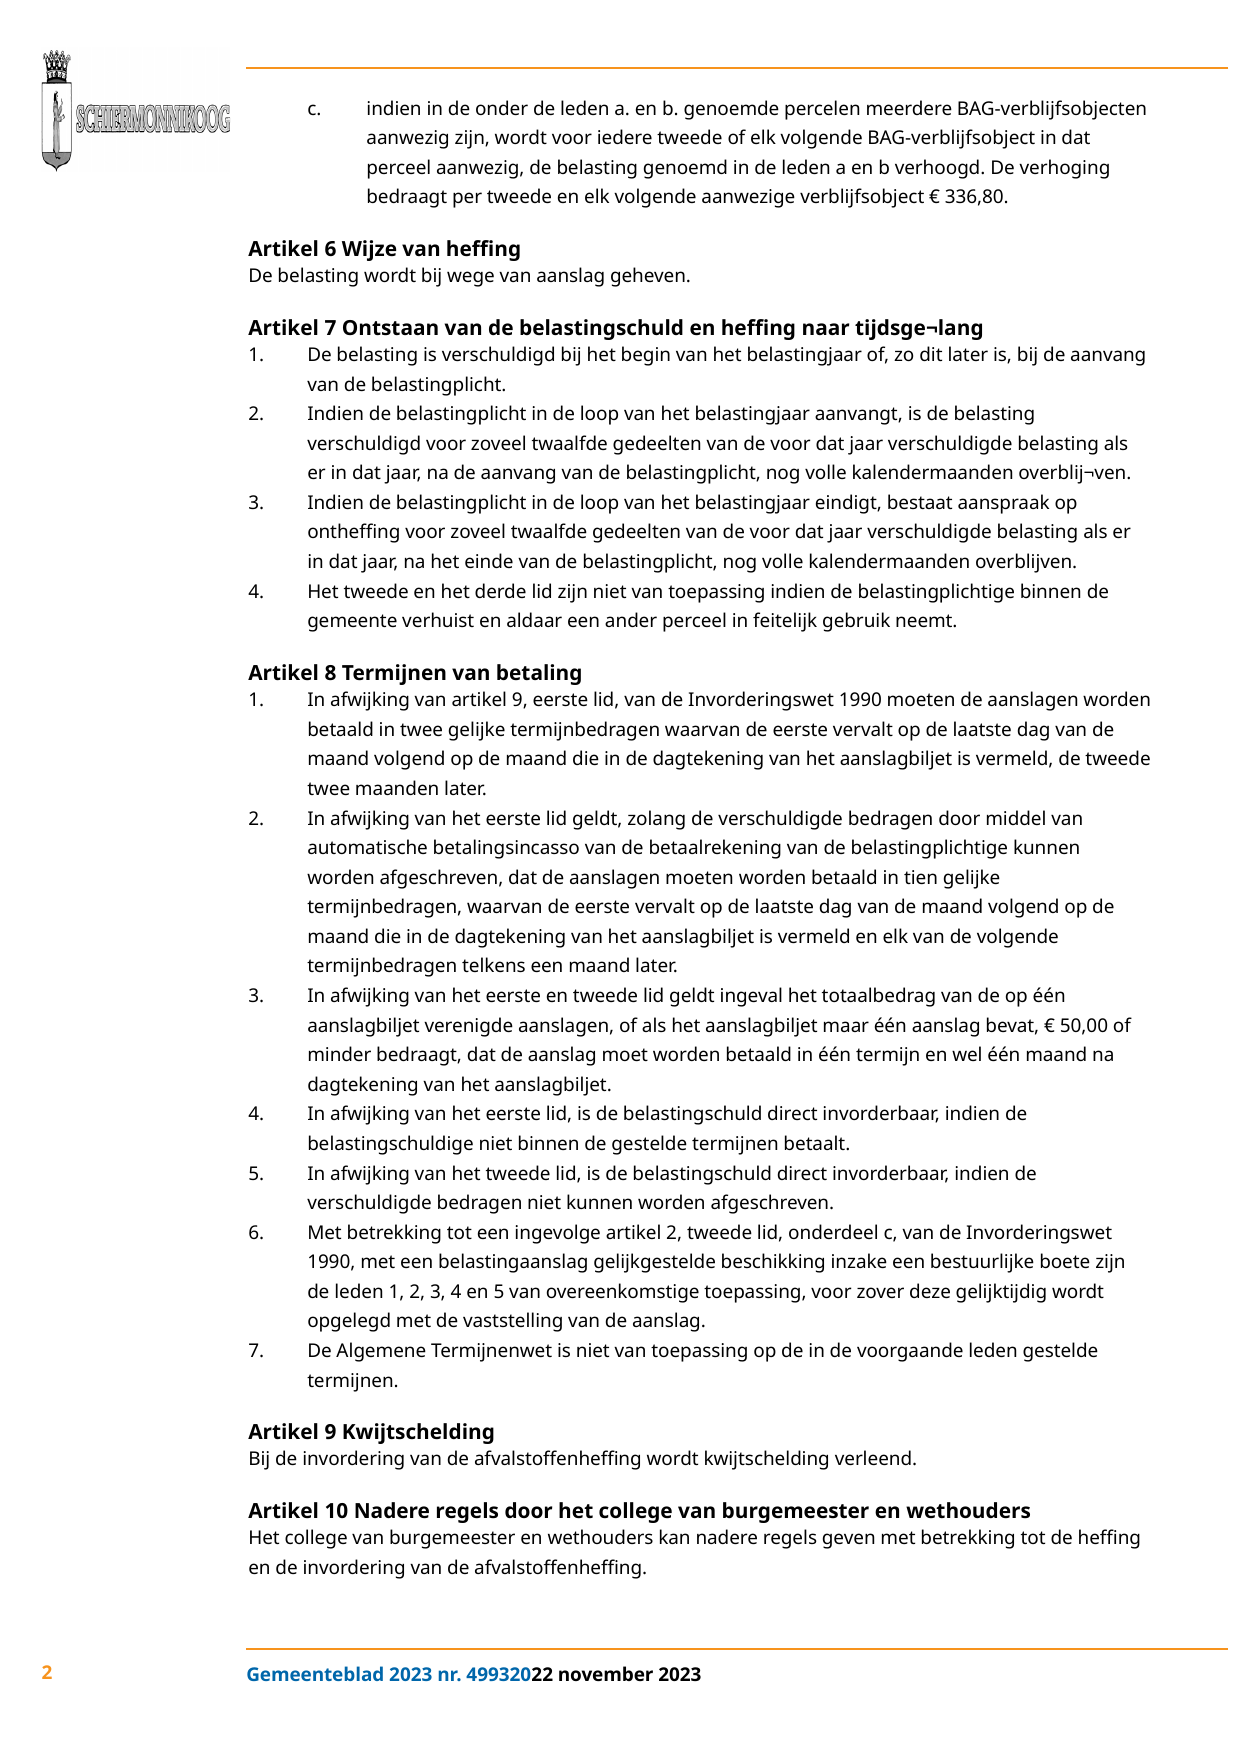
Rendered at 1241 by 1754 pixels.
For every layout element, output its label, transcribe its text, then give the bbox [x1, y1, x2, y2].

text De belasting wordt bij wege van aanslag geheven. [248, 262, 1152, 288]
list De belasting is verschuldigd bij het begin van het belastingjaar of, zo dit later is, bij de aanvang van de belastingplicht. [248, 341, 1152, 397]
text Artikel 10 Nadere regels door het college van burgemeester en wethouders [248, 1496, 1152, 1524]
text Bij de invordering van de afvalstoffenheffing wordt kwijtschelding verleend. [248, 1446, 1152, 1471]
list indien in de onder de leden a. en b. genoemde percelen meerdere BAG-verblijfsobjecten aanwezig zijn, wordt voor iedere tweede of elk volgende BAG-verblijfsobject in dat perceel aanwezig, de belasting genoemd in de leden a en b verhoogd. De verhoging bedraagt per tweede en elk volgende aanwezige verblijfsobject € 336,80. [307, 95, 1152, 209]
list In afwijking van het eerste lid, is de belastingschuld direct invorderbaar, indien de belastingschuldige niet binnen de gestelde termijnen betaalt. [248, 1101, 1152, 1156]
text Artikel 8 Termijnen van betaling [248, 658, 1152, 686]
list Het tweede en het derde lid zijn niet van toepassing indien de belastingplichtige binnen de gemeente verhuist en aldaar een ander perceel in feitelijk gebruik neemt. [248, 578, 1152, 633]
list Met betrekking tot een ingevolge artikel 2, tweede lid, onderdeel c, van de Invorderingswet 1990, met een belastingaanslag gelijkgestelde beschikking inzake een bestuurlijke boete zijn de leden 1, 2, 3, 4 en 5 van overeenkomstige toepassing, voor zover deze gelijktijdig wordt opgelegd met de vaststelling van de aanslag. [248, 1219, 1152, 1333]
text Het college van burgemeester en wethouders kan nadere regels geven met betrekking tot de heffing en de invordering van de afvalstoffenheffing. [248, 1524, 1152, 1580]
text Artikel 9 Kwijtschelding [248, 1417, 1152, 1446]
list In afwijking van het tweede lid, is de belastingschuld direct invorderbaar, indien de verschuldigde bedragen niet kunnen worden afgeschreven. [248, 1160, 1152, 1215]
picture [41, 47, 231, 172]
list De Algemene Termijnenwet is niet van toepassing op de in de voorgaande leden gestelde termijnen. [248, 1337, 1152, 1392]
text Artikel 6 Wijze van heffing [248, 234, 1152, 262]
list In afwijking van het eerste lid geldt, zolang de verschuldigde bedragen door middel van automatische betalingsincasso van de betaalrekening van de belastingplichtige kunnen worden afgeschreven, dat de aanslagen moeten worden betaald in tien gelijke termijnbedragen, waarvan de eerste vervalt op de laatste dag van de maand volgend op de maand die in de dagtekening van het aanslagbiljet is vermeld en elk van de volgende termijnbedragen telkens een maand later. [248, 805, 1152, 978]
list Indien de belastingplicht in de loop van het belastingjaar aanvangt, is de belasting verschuldigd voor zoveel twaalfde gedeelten van de voor dat jaar verschuldigde belasting als er in dat jaar, na de aanvang van de belastingplicht, nog volle kalendermaanden overblij¬ven. [248, 400, 1152, 485]
list In afwijking van artikel 9, eerste lid, van de Invorderingswet 1990 moeten de aanslagen worden betaald in twee gelijke termijnbedragen waarvan de eerste vervalt op de laatste dag van de maand volgend op de maand die in de dagtekening van het aanslagbiljet is vermeld, de tweede twee maanden later. [248, 686, 1152, 801]
text Artikel 7 Ontstaan van de belastingschuld en heffing naar tijdsge¬lang [248, 313, 1152, 341]
list In afwijking van het eerste en tweede lid geldt ingeval het totaalbedrag van de op één aanslagbiljet verenigde aanslagen, of als het aanslagbiljet maar één aanslag bevat, € 50,00 of minder bedraagt, dat de aanslag moet worden betaald in één termijn en wel één maand na dagtekening van het aanslagbiljet. [248, 982, 1152, 1097]
list Indien de belastingplicht in de loop van het belastingjaar eindigt, bestaat aanspraak op ontheffing voor zoveel twaalfde gedeelten van de voor dat jaar verschuldigde belasting als er in dat jaar, na het einde van de belastingplicht, nog volle kalendermaanden overblijven. [248, 489, 1152, 574]
